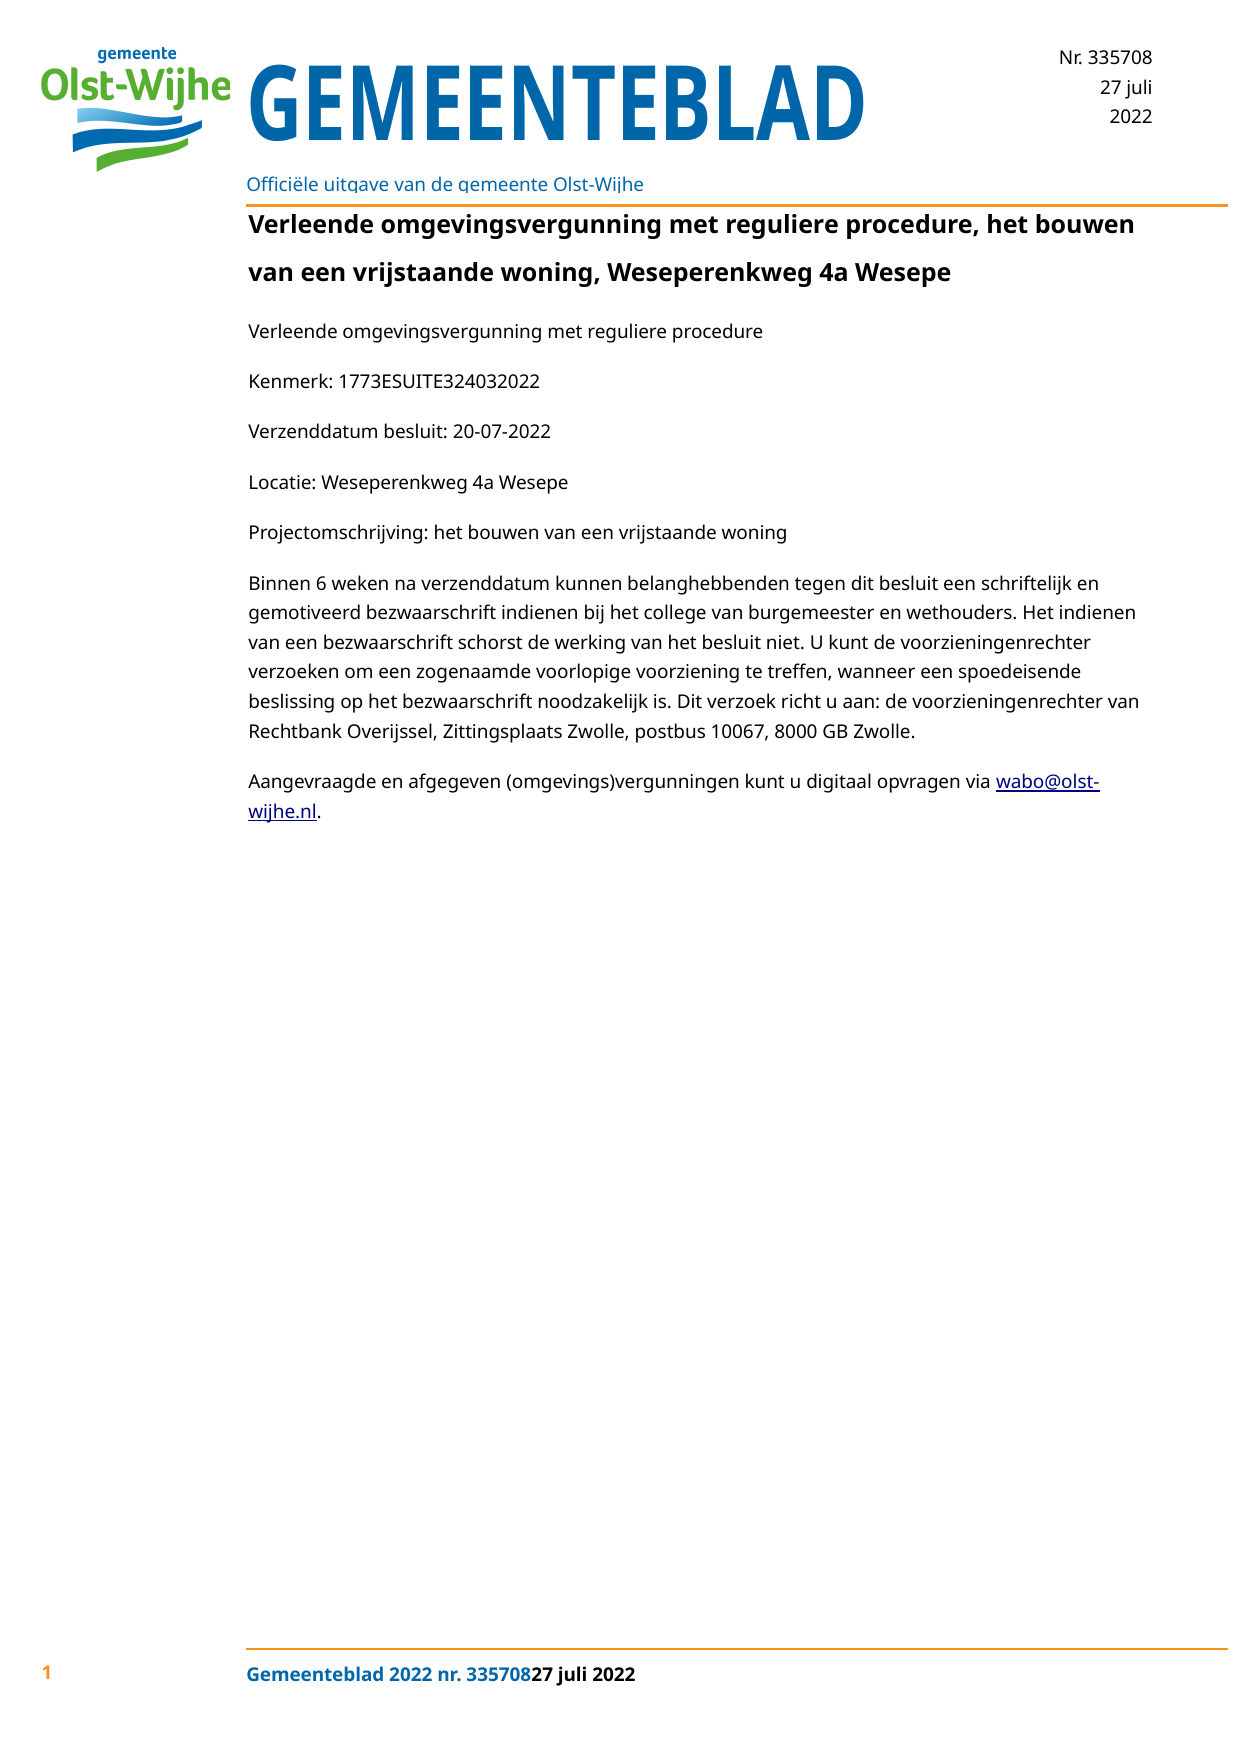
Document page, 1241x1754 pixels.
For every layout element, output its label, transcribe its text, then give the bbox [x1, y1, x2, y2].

text Verleende omgevingsvergunning met reguliere procedure, het bouwen van een vrijstaande woning, Weseperenkweg 4a Wesepe [248, 207, 1152, 288]
text Projectomschrijving: het bouwen van een vrijstaande woning [248, 519, 1152, 545]
text Binnen 6 weken na verzenddatum kunnen belanghebbenden tegen dit besluit een schriftelijk en gemotiveerd bezwaarschrift indienen bij het college van burgemeester en wethouders. Het indienen van een bezwaarschrift schorst de werking van het besluit niet. U kunt de voorzieningenrechter verzoeken om een zogenaamde voorlopige voorziening te treffen, wanneer een spoedeisende beslissing op het bezwaarschrift noodzakelijk is. Dit verzoek richt u aan: de voorzieningenrechter van Rechtbank Overijssel, Zittingsplaats Zwolle, postbus 10067, 8000 GB Zwolle. [248, 570, 1152, 744]
picture [41, 47, 231, 172]
text Verzenddatum besluit: 20-07-2022 [248, 419, 1152, 444]
text Locatie: Weseperenkweg 4a Wesepe [248, 469, 1152, 495]
text Kenmerk: 1773ESUITE324032022 [248, 368, 1152, 394]
text Aangevraagde en afgegeven (omgevings)vergunningen kunt u digitaal opvragen via wabo@olst-wijhe.nl. [248, 768, 1152, 824]
text Verleende omgevingsvergunning met reguliere procedure [248, 318, 1152, 344]
